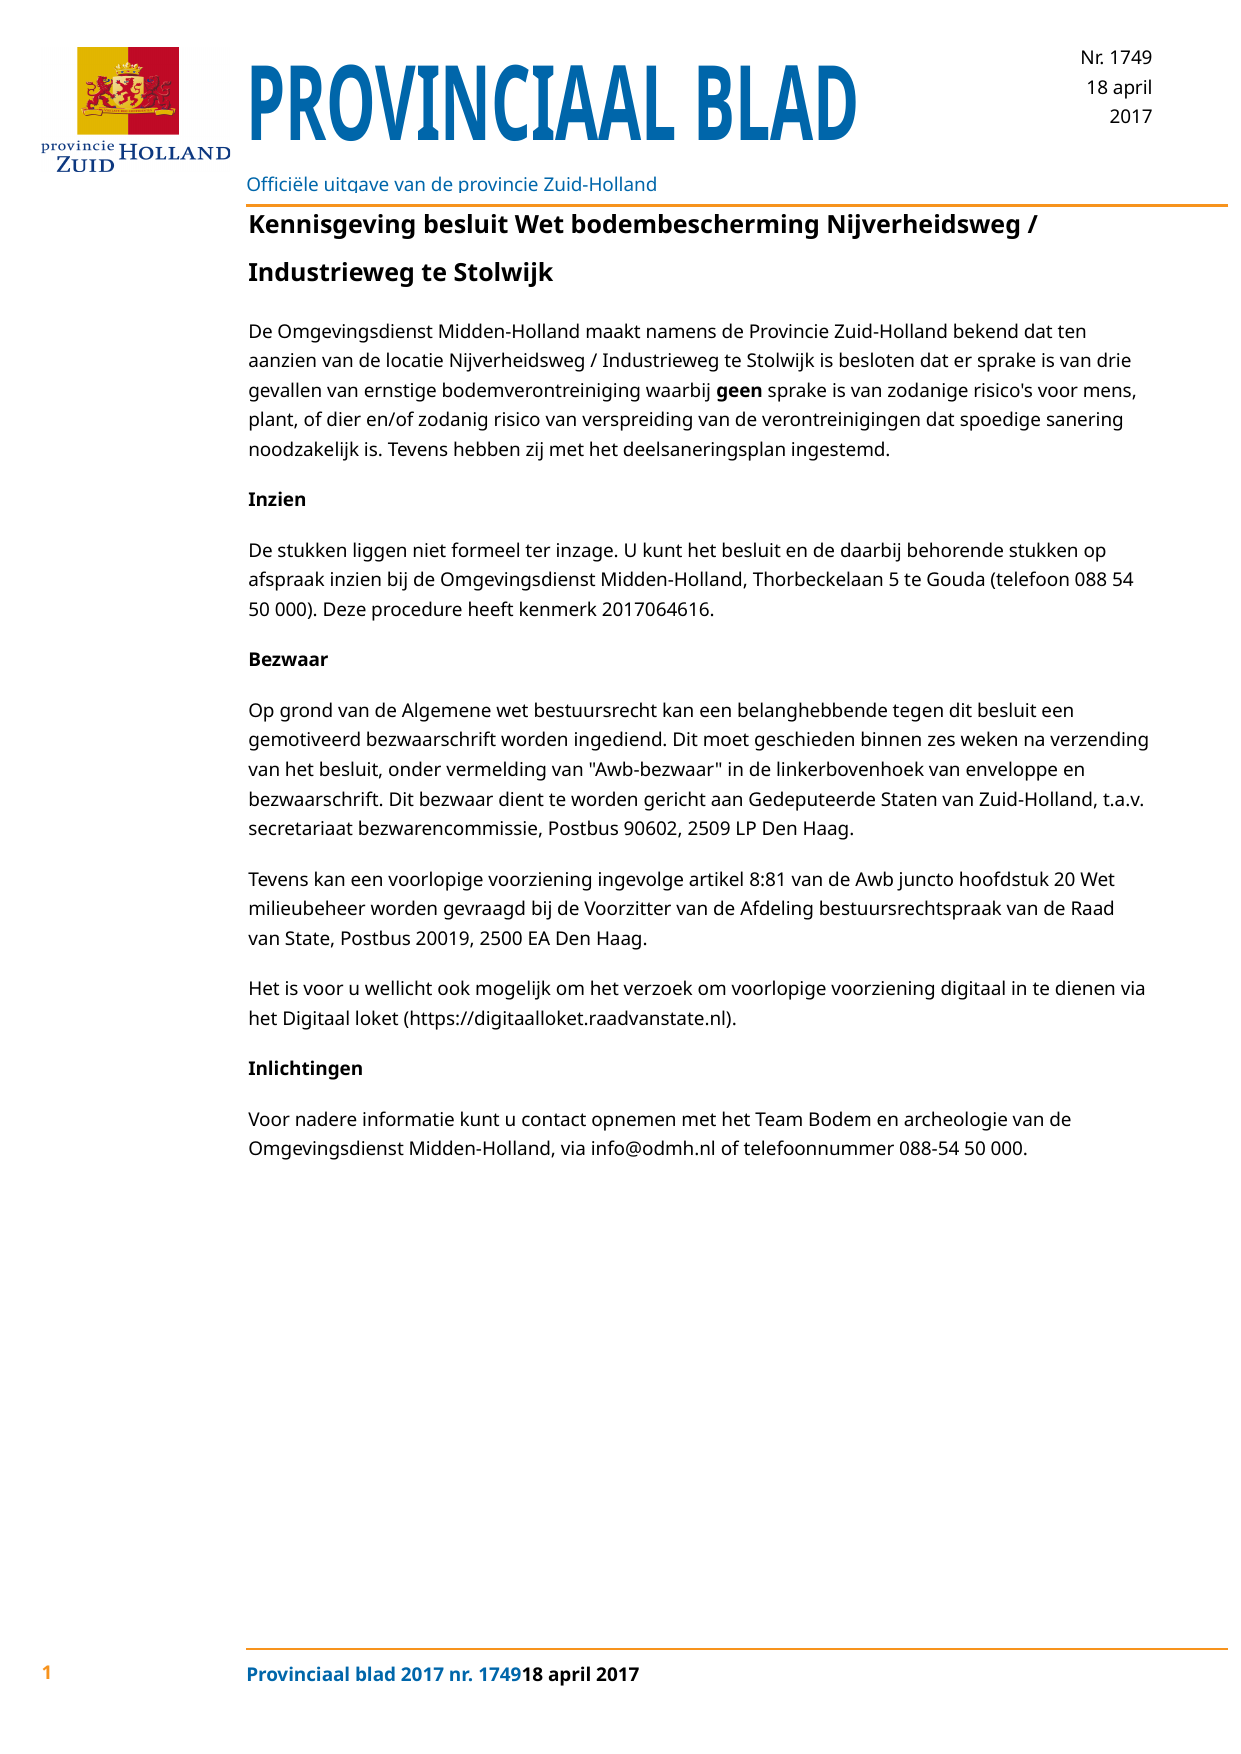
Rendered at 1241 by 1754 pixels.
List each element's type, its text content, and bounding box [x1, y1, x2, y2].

text Kennisgeving besluit Wet bodembescherming Nijverheidsweg / Industrieweg te Stolwijk [248, 207, 1152, 288]
text Het is voor u wellicht ook mogelijk om het verzoek om voorlopige voorziening digitaal in te dienen via het Digitaal loket (https://digitaalloket.raadvanstate.nl). [248, 975, 1152, 1031]
text Op grond van de Algemene wet bestuursrecht kan een belanghebbende tegen dit besluit een gemotiveerd bezwaarschrift worden ingediend. Dit moet geschieden binnen zes weken na verzending van het besluit, onder vermelding van "Awb-bezwaar" in de linkerbovenhoek van enveloppe en bezwaarschrift. Dit bezwaar dient te worden gericht aan Gedeputeerde Staten van Zuid-Holland, t.a.v. secretariaat bezwarencommissie, Postbus 90602, 2509 LP Den Haag. [248, 697, 1152, 841]
text Voor nadere informatie kunt u contact opnemen met het Team Bodem en archeologie van de Omgevingsdienst Midden-Holland, via info@odmh.nl of telefoonnummer 088-54 50 000. [248, 1106, 1152, 1161]
text Inlichtingen [248, 1055, 1152, 1081]
text De stukken liggen niet formeel ter inzage. U kunt het besluit en de daarbij behorende stukken op afspraak inzien bij de Omgevingsdienst Midden-Holland, Thorbeckelaan 5 te Gouda (telefoon 088 54 50 000). Deze procedure heeft kenmerk 2017064616. [248, 537, 1152, 622]
text De Omgevingsdienst Midden-Holland maakt namens de Provincie Zuid-Holland bekend dat ten aanzien van de locatie Nijverheidsweg / Industrieweg te Stolwijk is besloten dat er sprake is van drie gevallen van ernstige bodemverontreiniging waarbij geen sprake is van zodanige risico's voor mens, plant, of dier en/of zodanig risico van verspreiding van de verontreinigingen dat spoedige sanering noodzakelijk is. Tevens hebben zij met het deelsaneringsplan ingestemd. [248, 318, 1152, 462]
text Inzien [248, 487, 1152, 512]
text Bezwaar [248, 647, 1152, 672]
picture [41, 47, 231, 172]
text Tevens kan een voorlopige voorziening ingevolge artikel 8:81 van de Awb juncto hoofdstuk 20 Wet milieubeheer worden gevraagd bij de Voorzitter van de Afdeling bestuursrechtspraak van de Raad van State, Postbus 20019, 2500 EA Den Haag. [248, 866, 1152, 951]
